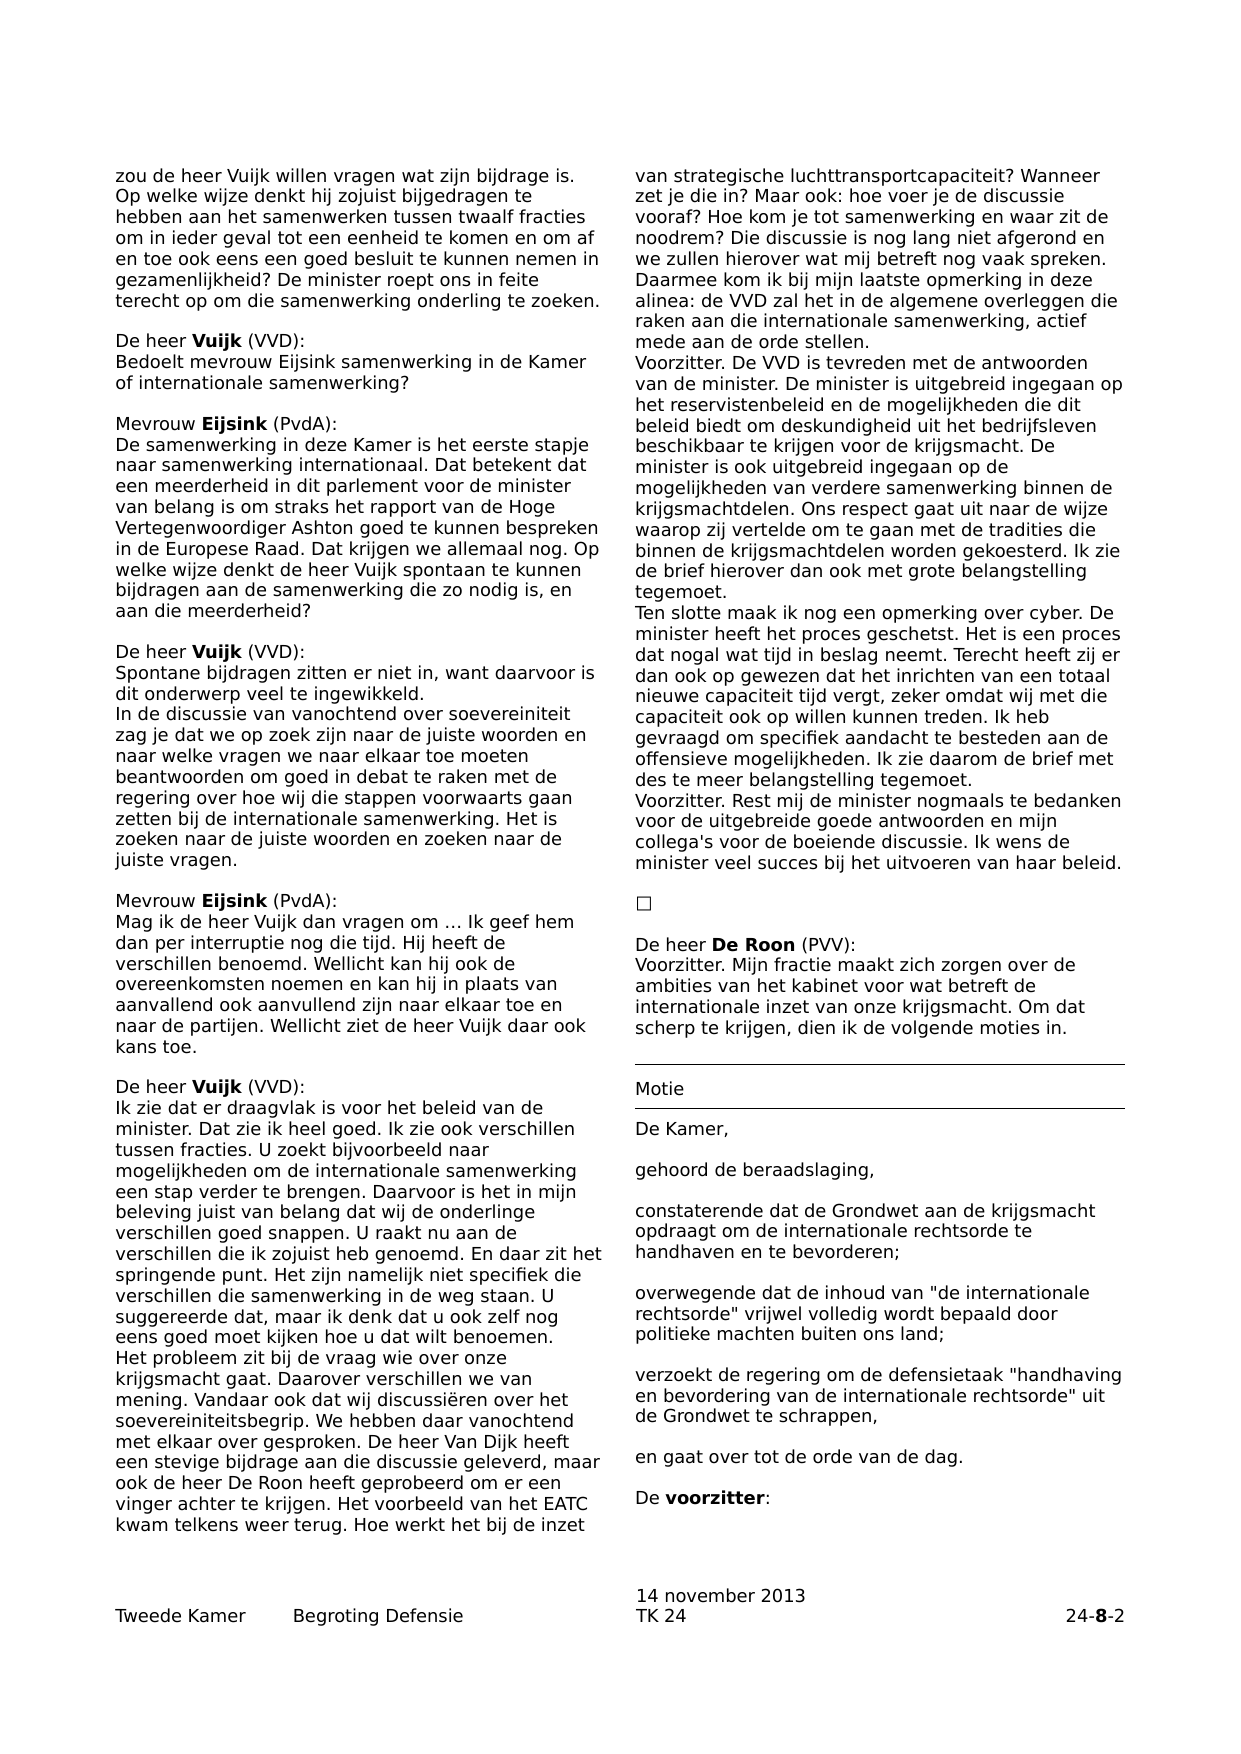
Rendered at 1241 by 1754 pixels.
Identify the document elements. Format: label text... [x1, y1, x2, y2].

text constaterende dat de Grondwet aan de krijgsmacht opdraagt om de internationale rechtsorde te handhaven en te bevorderen; [635, 1201, 1125, 1263]
text overwegende dat de inhoud van "de internationale rechtsorde" vrijwel volledig wordt bepaald door politieke machten buiten ons land; [635, 1283, 1125, 1345]
text Voorzitter. De VVD is tevreden met de antwoorden van de minister. De minister is uitgebreid ingegaan op het reservistenbeleid en de mogelijkheden die dit beleid biedt om deskundigheid uit het bedrijfsleven beschikbaar te krijgen voor de krijgsmacht. De minister is ook uitgebreid ingegaan op de mogelijkheden van verdere samenwerking binnen de krijgsmachtdelen. Ons respect gaat uit naar de wijze waarop zij vertelde om te gaan met de tradities die binnen de krijgsmachtdelen worden gekoesterd. Ik zie de brief hierover dan ook met grote belangstelling tegemoet. [635, 353, 1125, 603]
text ⬜ [635, 894, 1125, 914]
text Mevrouw Eijsink (PvdA): [115, 413, 605, 434]
text In de discussie van vanochtend over soevereiniteit zag je dat we op zoek zijn naar de juiste woorden en naar welke vragen we naar elkaar toe moeten beantwoorden om goed in debat te raken met de regering over hoe wij die stappen voorwaarts gaan zetten bij de internationale samenwerking. Het is zoeken naar de juiste woorden en zoeken naar de juiste vragen. [115, 704, 605, 871]
text De voorzitter: [635, 1488, 1125, 1508]
text Voorzitter. Mijn fractie maakt zich zorgen over de ambities van het kabinet voor wat betreft de internationale inzet van onze krijgsmacht. Om dat scherp te krijgen, dien ik de volgende moties in. [635, 955, 1125, 1038]
text gehoord de beraadslaging, [635, 1160, 1125, 1181]
text Mag ik de heer Vuijk dan vragen om … Ik geef hem dan per interruptie nog die tijd. Hij heeft de verschillen benoemd. Wellicht kan hij ook de overeenkomsten noemen en kan hij in plaats van aanvallend ook aanvullend zijn naar elkaar toe en naar de partijen. Wellicht ziet de heer Vuijk daar ook kans toe. [115, 912, 605, 1057]
text De heer Vuijk (VVD): [115, 642, 605, 662]
text Ten slotte maak ik nog een opmerking over cyber. De minister heeft het proces geschetst. Het is een proces dat nogal wat tijd in beslag neemt. Terecht heeft zij er dan ook op gewezen dat het inrichten van een totaal nieuwe capaciteit tijd vergt, zeker omdat wij met die capaciteit ook op willen kunnen treden. Ik heb gevraagd om specifiek aandacht te besteden aan de offensieve mogelijkheden. Ik zie daarom de brief met des te meer belangstelling tegemoet. [635, 603, 1125, 790]
text De heer De Roon (PVV): [635, 934, 1125, 955]
text Ik zie dat er draagvlak is voor het beleid van de minister. Dat zie ik heel goed. Ik zie ook verschillen tussen fracties. U zoekt bijvoorbeeld naar mogelijkheden om de internationale samenwerking een stap verder te brengen. Daarvoor is het in mijn beleving juist van belang dat wij de onderlinge verschillen goed snappen. U raakt nu aan de verschillen die ik zojuist heb genoemd. En daar zit het springende punt. Het zijn namelijk niet specifiek die verschillen die samenwerking in de weg staan. U suggereerde dat, maar ik denk dat u ook zelf nog eens goed moet kijken hoe u dat wilt benoemen. [115, 1098, 605, 1348]
text Voorzitter. Rest mij de minister nogmaals te bedanken voor de uitgebreide goede antwoorden en mijn collega's voor de boeiende discussie. Ik wens de minister veel succes bij het uitvoeren van haar beleid. [635, 790, 1125, 874]
text Motie [635, 1078, 1125, 1099]
text en gaat over tot de orde van de dag. [635, 1447, 1125, 1468]
text van strategische luchttransportcapaciteit? Wanneer zet je die in? Maar ook: hoe voer je de discussie vooraf? Hoe kom je tot samenwerking en waar zit de noodrem? Die discussie is nog lang niet afgerond en we zullen hierover wat mij betreft nog vaak spreken. Daarmee kom ik bij mijn laatste opmerking in deze alinea: de VVD zal het in de algemene overleggen die raken aan die internationale samenwerking, actief mede aan de orde stellen. [635, 165, 1125, 353]
text zou de heer Vuijk willen vragen wat zijn bijdrage is. Op welke wijze denkt hij zojuist bijgedragen te hebben aan het samenwerken tussen twaalf fracties om in ieder geval tot een eenheid te komen en om af en toe ook eens een goed besluit te kunnen nemen in gezamenlijkheid? De minister roept ons in feite terecht op om die samenwerking onderling te zoeken. [115, 165, 605, 311]
text De Kamer, [635, 1119, 1125, 1140]
text Het probleem zit bij de vraag wie over onze krijgsmacht gaat. Daarover verschillen we van mening. Vandaar ook dat wij discussiëren over het soevereiniteitsbegrip. We hebben daar vanochtend met elkaar over gesproken. De heer Van Dijk heeft een stevige bijdrage aan die discussie geleverd, maar ook de heer De Roon heeft geprobeerd om er een vinger achter te krijgen. Het voorbeeld van het EATC kwam telkens weer terug. Hoe werkt het bij de inzet [115, 1348, 605, 1536]
text De heer Vuijk (VVD): [115, 331, 605, 352]
text verzoekt de regering om de defensietaak "handhaving en bevordering van de internationale rechtsorde" uit de Grondwet te schrappen, [635, 1365, 1125, 1427]
text Spontane bijdragen zitten er niet in, want daarvoor is dit onderwerp veel te ingewikkeld. [115, 662, 605, 704]
text Bedoelt mevrouw Eijsink samenwerking in de Kamer of internationale samenwerking? [115, 352, 605, 393]
text De heer Vuijk (VVD): [115, 1077, 605, 1098]
text De samenwerking in deze Kamer is het eerste stapje naar samenwerking internationaal. Dat betekent dat een meerderheid in dit parlement voor de minister van belang is om straks het rapport van de Hoge Vertegenwoordiger Ashton goed te kunnen bespreken in de Europese Raad. Dat krijgen we allemaal nog. Op welke wijze denkt de heer Vuijk spontaan te kunnen bijdragen aan de samenwerking die zo nodig is, en aan die meerderheid? [115, 434, 605, 622]
text Mevrouw Eijsink (PvdA): [115, 891, 605, 912]
